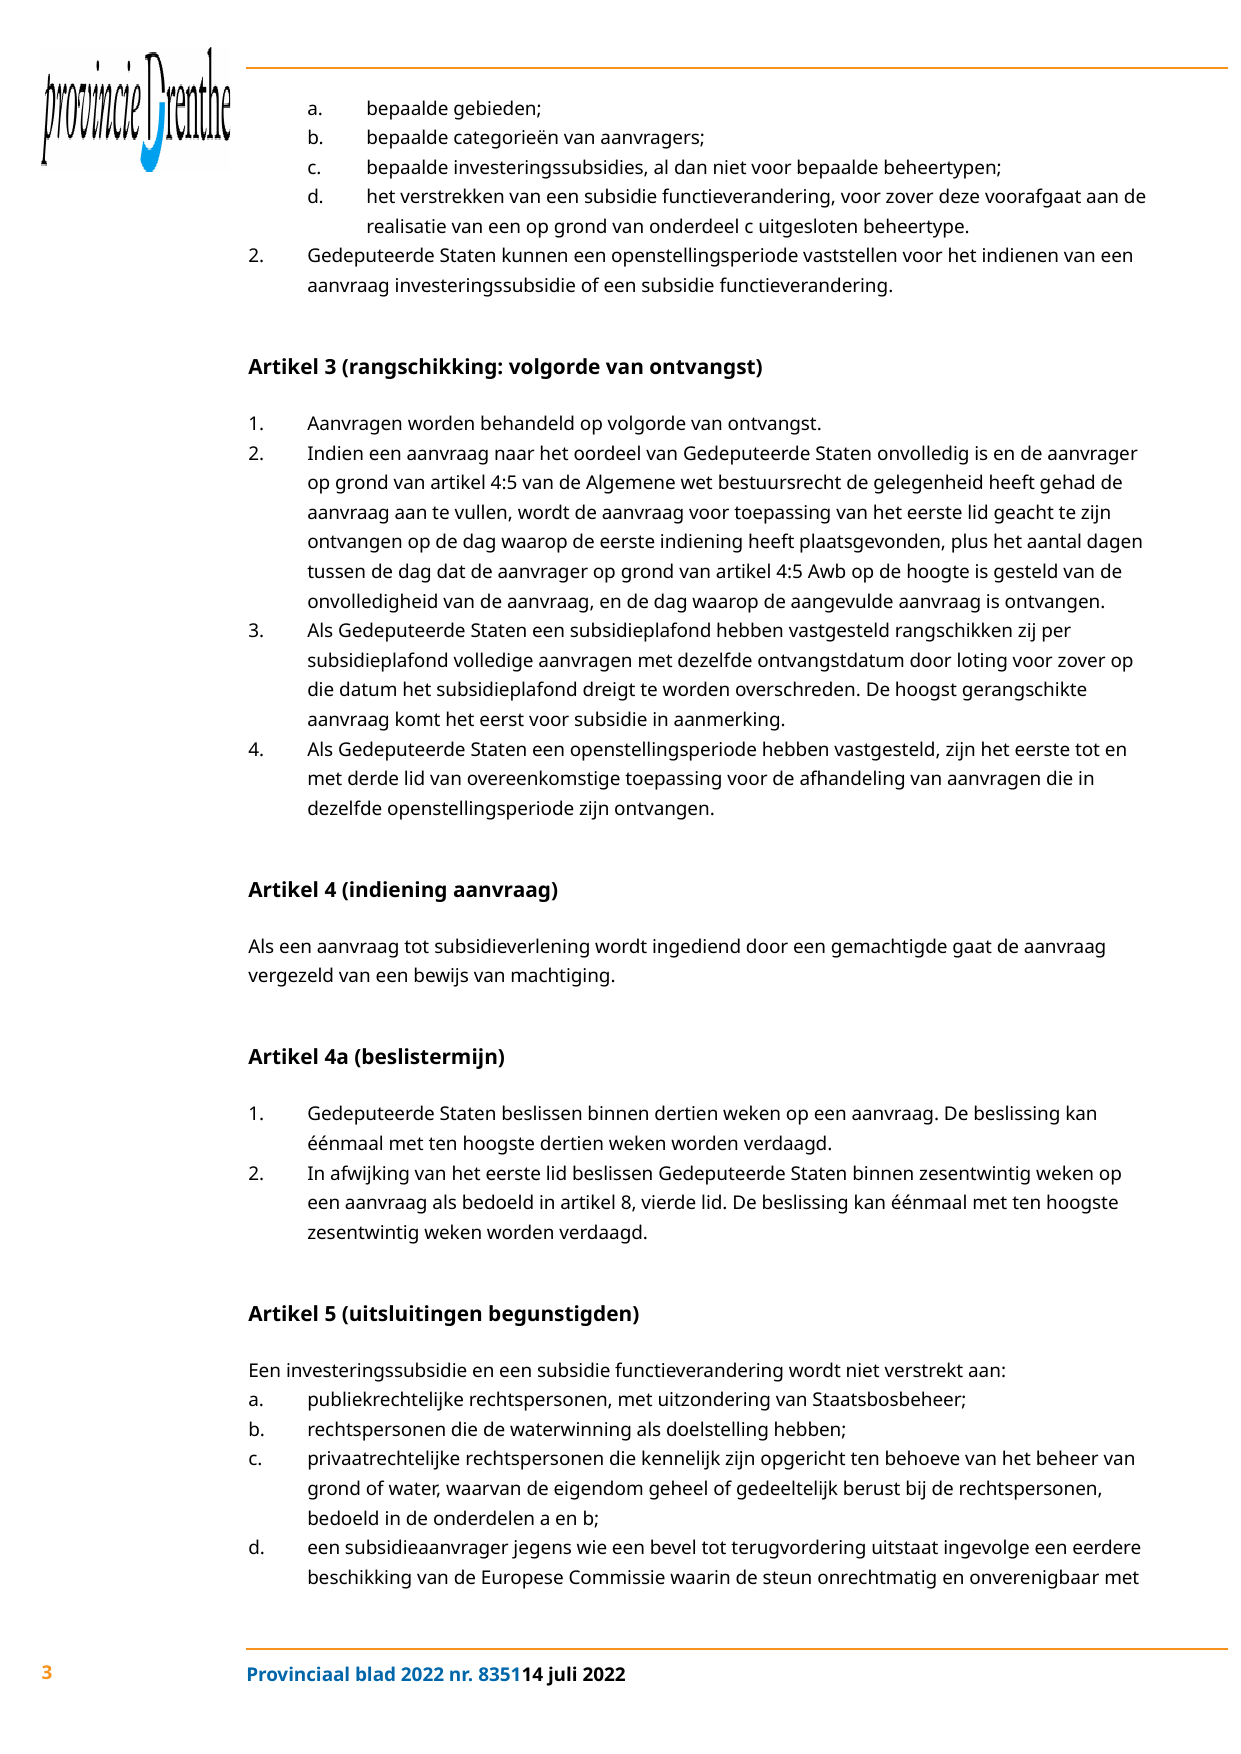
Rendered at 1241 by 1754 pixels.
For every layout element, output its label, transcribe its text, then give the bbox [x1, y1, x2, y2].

text Artikel 5 (uitsluitingen begunstigden) [248, 1299, 1152, 1327]
text Artikel 3 (rangschikking: volgorde van ontvangst) [248, 352, 1152, 381]
list In afwijking van het eerste lid beslissen Gedeputeerde Staten binnen zesentwintig weken op een aanvraag als bedoeld in artikel 8, vierde lid. De beslissing kan éénmaal met ten hoogste zesentwintig weken worden verdaagd. [248, 1160, 1152, 1244]
list een subsidieaanvrager jegens wie een bevel tot terugvordering uitstaat ingevolge een eerdere beschikking van de Europese Commissie waarin de steun onrechtmatig en onverenigbaar met [248, 1534, 1152, 1590]
list bepaalde categorieën van aanvragers; [307, 124, 1152, 150]
list Aanvragen worden behandeld op volgorde van ontvangst. [248, 410, 1152, 436]
picture [41, 47, 231, 172]
list Als Gedeputeerde Staten een openstellingsperiode hebben vastgesteld, zijn het eerste tot en met derde lid van overeenkomstige toepassing voor de afhandeling van aanvragen die in dezelfde openstellingsperiode zijn ontvangen. [248, 736, 1152, 821]
text Artikel 4 (indiening aanvraag) [248, 875, 1152, 903]
list bepaalde gebieden; [307, 95, 1152, 121]
text Een investeringssubsidie en een subsidie functieverandering wordt niet verstrekt aan: [248, 1357, 1152, 1383]
list Gedeputeerde Staten kunnen een openstellingsperiode vaststellen voor het indienen van een aanvraag investeringssubsidie of een subsidie functieverandering. [248, 243, 1152, 298]
text Als een aanvraag tot subsidieverlening wordt ingediend door een gemachtigde gaat de aanvraag vergezeld van een bewijs van machtiging. [248, 933, 1152, 988]
list publiekrechtelijke rechtspersonen, met uitzondering van Staatsbosbeheer; [248, 1386, 1152, 1412]
list het verstrekken van een subsidie functieverandering, voor zover deze voorafgaat aan de realisatie van een op grond van onderdeel c uitgesloten beheertype. [307, 183, 1152, 239]
list privaatrechtelijke rechtspersonen die kennelijk zijn opgericht ten behoeve van het beheer van grond of water, waarvan de eigendom geheel of gedeeltelijk berust bij de rechtspersonen, bedoeld in de onderdelen a en b; [248, 1446, 1152, 1531]
list bepaalde investeringssubsidies, al dan niet voor bepaalde beheertypen; [307, 154, 1152, 180]
list Als Gedeputeerde Staten een subsidieplafond hebben vastgesteld rangschikken zij per subsidieplafond volledige aanvragen met dezelfde ontvangstdatum door loting voor zover op die datum het subsidieplafond dreigt te worden overschreden. De hoogst gerangschikte aanvraag komt het eerst voor subsidie in aanmerking. [248, 617, 1152, 732]
list rechtspersonen die de waterwinning als doelstelling hebben; [248, 1416, 1152, 1442]
list Indien een aanvraag naar het oordeel van Gedeputeerde Staten onvolledig is en de aanvrager op grond van artikel 4:5 van de Algemene wet bestuursrecht de gelegenheid heeft gehad de aanvraag aan te vullen, wordt de aanvraag voor toepassing van het eerste lid geacht te zijn ontvangen op de dag waarop de eerste indiening heeft plaatsgevonden, plus het aantal dagen tussen de dag dat de aanvrager op grond van artikel 4:5 Awb op de hoogte is gesteld van de onvolledigheid van de aanvraag, en de dag waarop de aangevulde aanvraag is ontvangen. [248, 440, 1152, 613]
list Gedeputeerde Staten beslissen binnen dertien weken op een aanvraag. De beslissing kan éénmaal met ten hoogste dertien weken worden verdaagd. [248, 1101, 1152, 1156]
text Artikel 4a (beslistermijn) [248, 1042, 1152, 1071]
